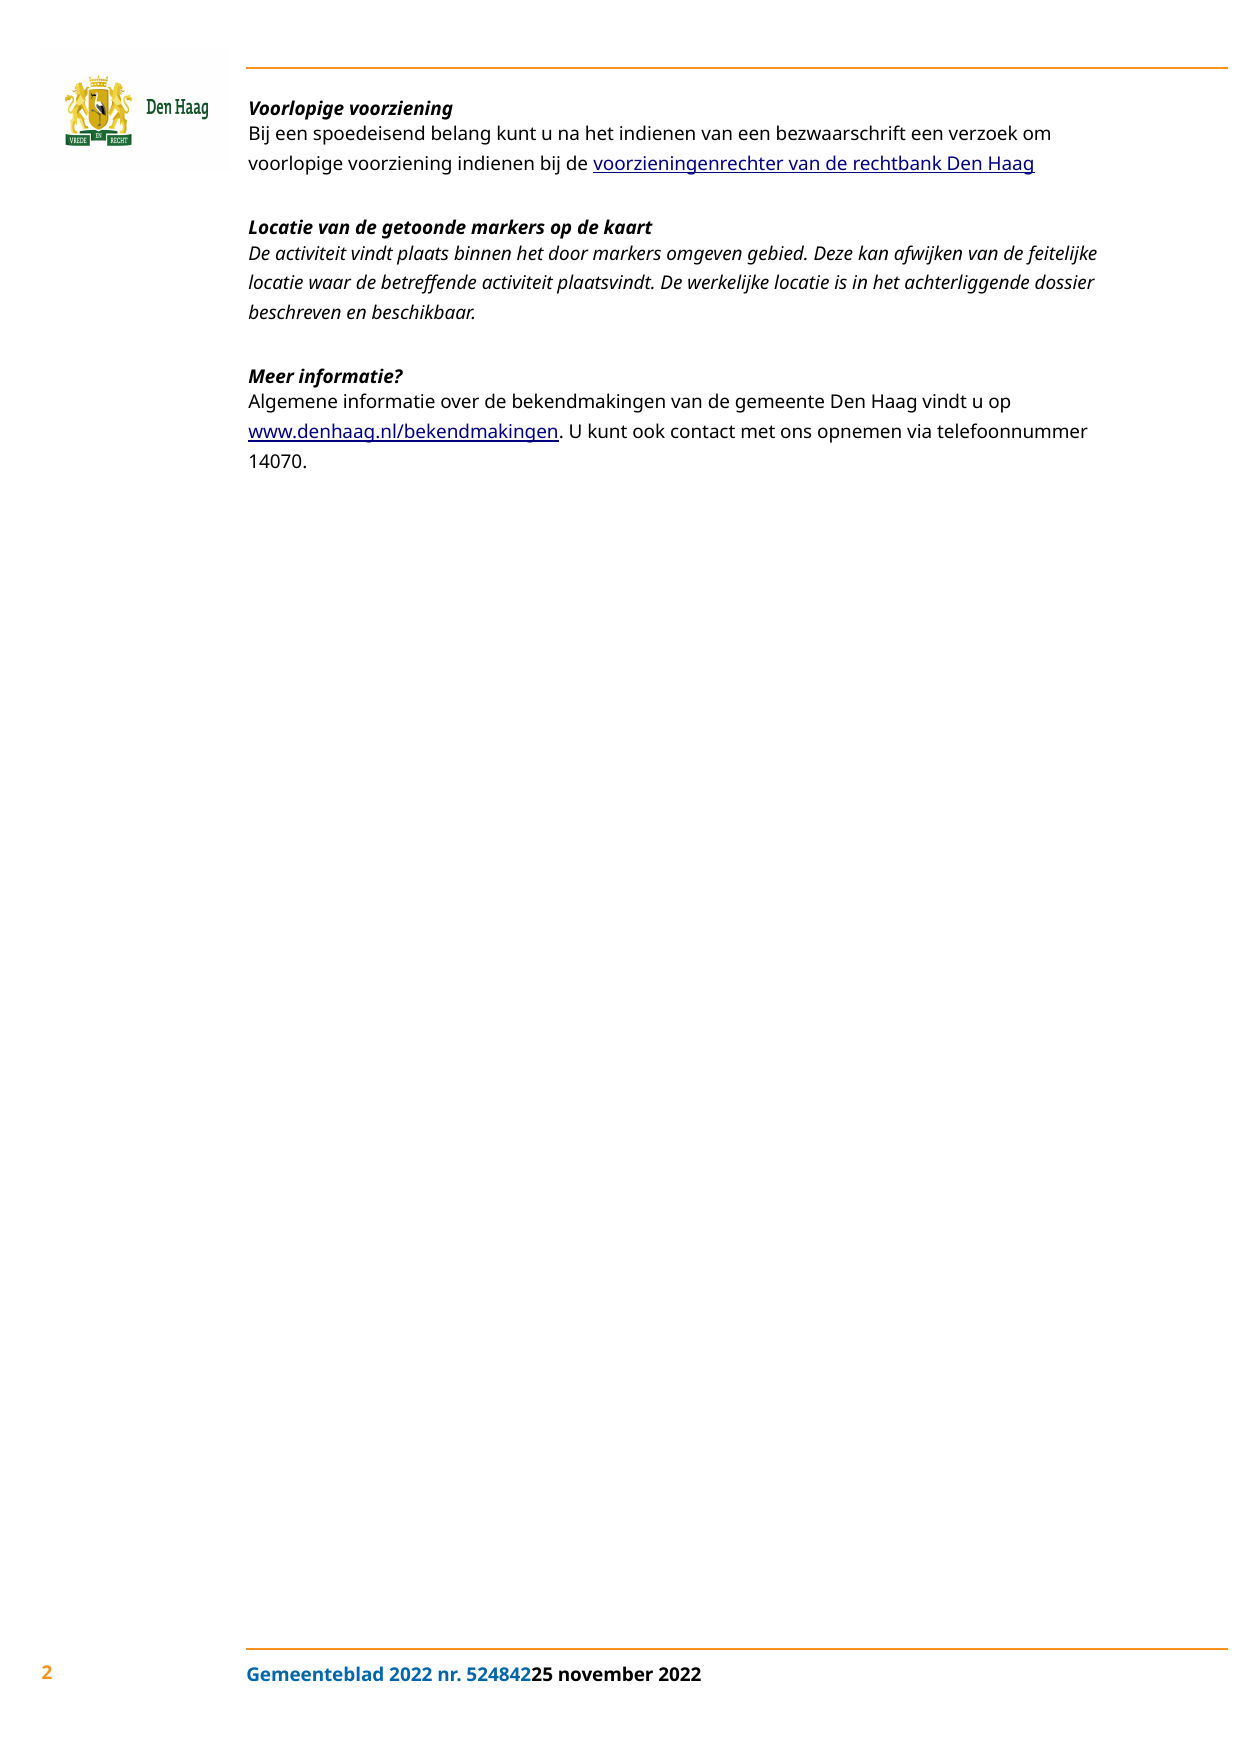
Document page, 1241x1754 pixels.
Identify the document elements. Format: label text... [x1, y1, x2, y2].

picture [41, 47, 231, 172]
text Bij een spoedeisend belang kunt u na het indienen van een bezwaarschrift een verzoek om voorlopige voorziening indienen bij de voorzieningenrechter van de rechtbank Den Haag [248, 121, 1152, 176]
text Voorlopige voorziening [248, 95, 1152, 121]
text Meer informatie? [248, 363, 1152, 389]
text Locatie van de getoonde markers op de kaart [248, 214, 1152, 240]
text Algemene informatie over de bekendmakingen van de gemeente Den Haag vindt u op www.denhaag.nl/bekendmakingen. U kunt ook contact met ons opnemen via telefoonnummer 14070. [248, 389, 1152, 473]
text De activiteit vindt plaats binnen het door markers omgeven gebied. Deze kan afwijken van de feitelijke locatie waar de betreffende activiteit plaatsvindt. De werkelijke locatie is in het achterliggende dossier beschreven en beschikbaar. [248, 240, 1152, 325]
